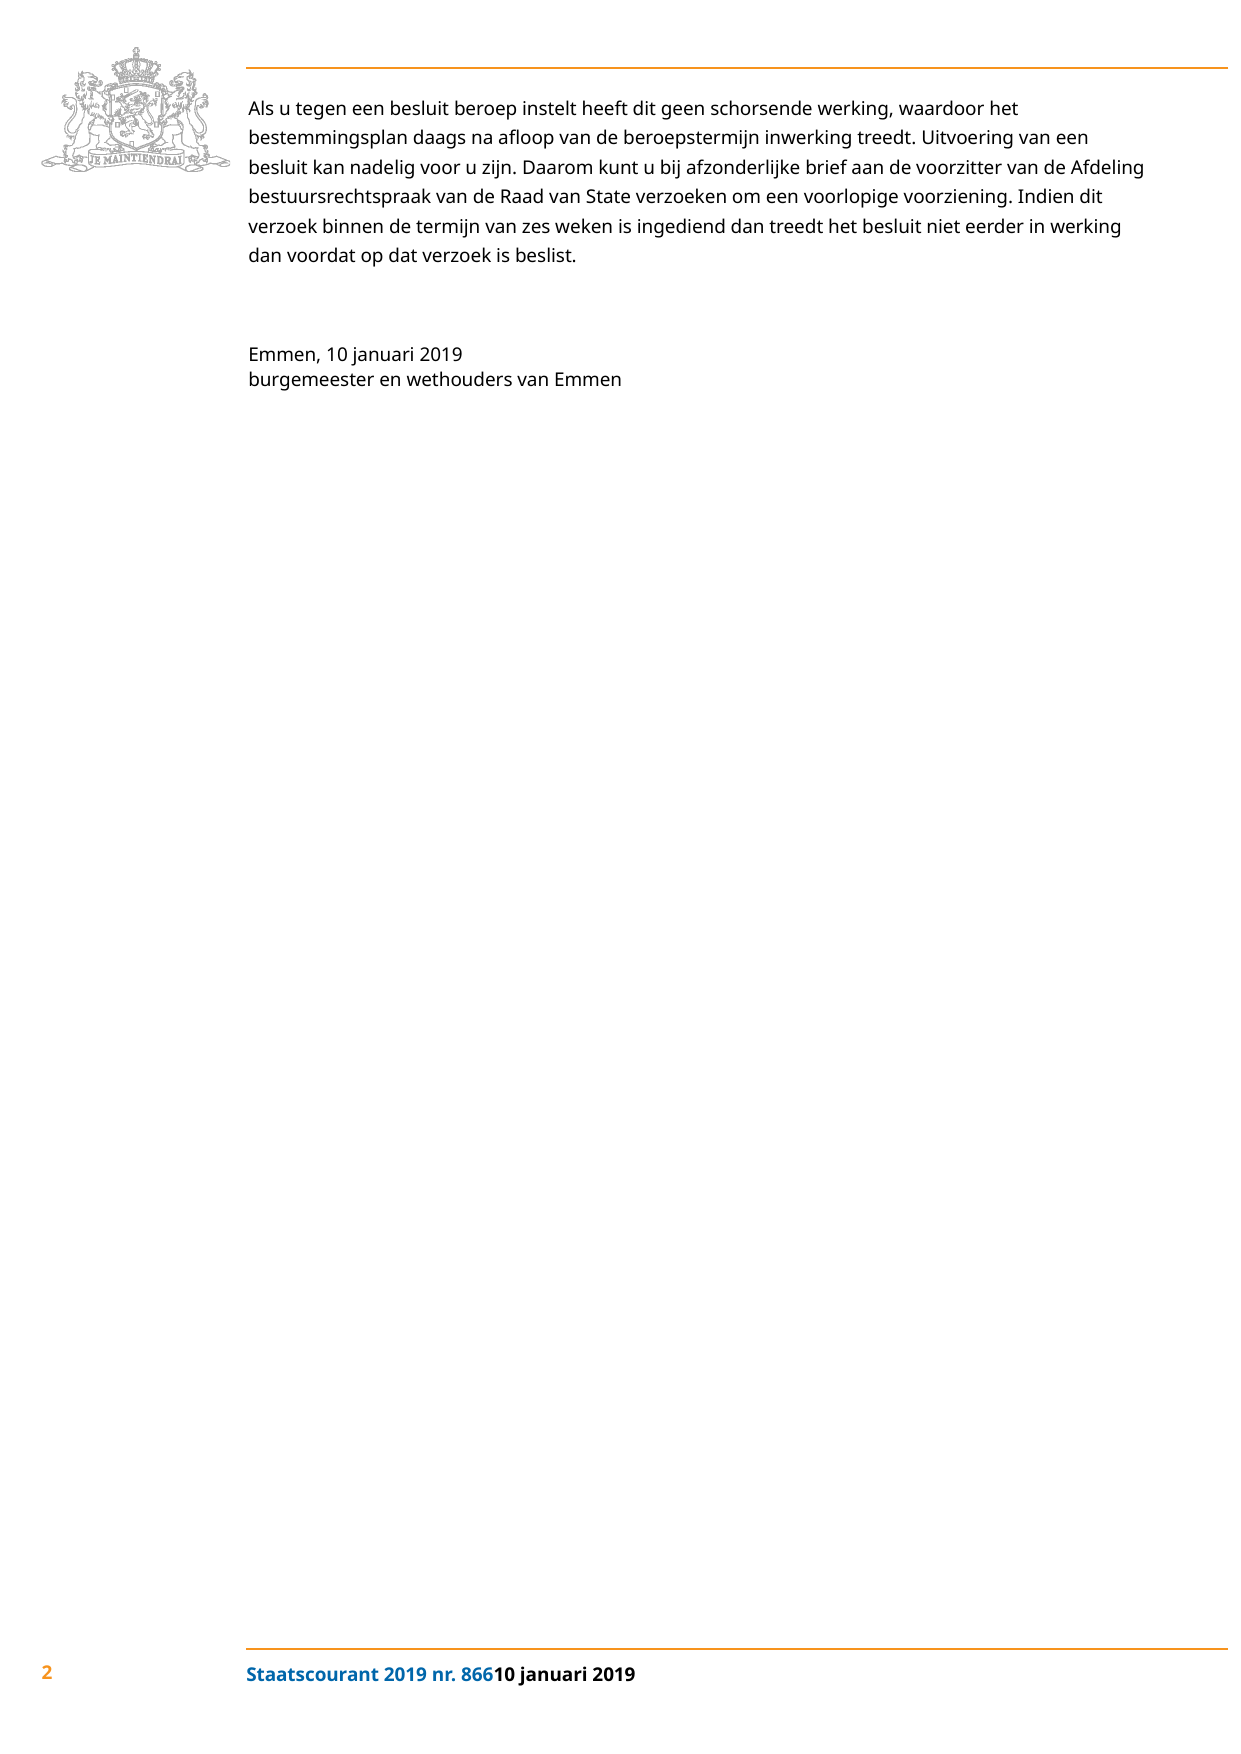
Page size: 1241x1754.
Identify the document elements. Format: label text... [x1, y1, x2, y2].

picture [41, 47, 231, 172]
text Als u tegen een besluit beroep instelt heeft dit geen schorsende werking, waardoor het bestemmingsplan daags na afloop van de beroepstermijn inwerking treedt. Uitvoering van een besluit kan nadelig voor u zijn. Daarom kunt u bij afzonderlijke brief aan de voorzitter van de Afdeling bestuursrechtspraak van de Raad van State verzoeken om een voorlopige voorziening. Indien dit verzoek binnen de termijn van zes weken is ingediend dan treedt het besluit niet eerder in werking dan voordat op dat verzoek is beslist. [248, 95, 1152, 268]
text burgemeester en wethouders van Emmen [248, 367, 1152, 392]
text Emmen, 10 januari 2019 [248, 341, 1152, 367]
